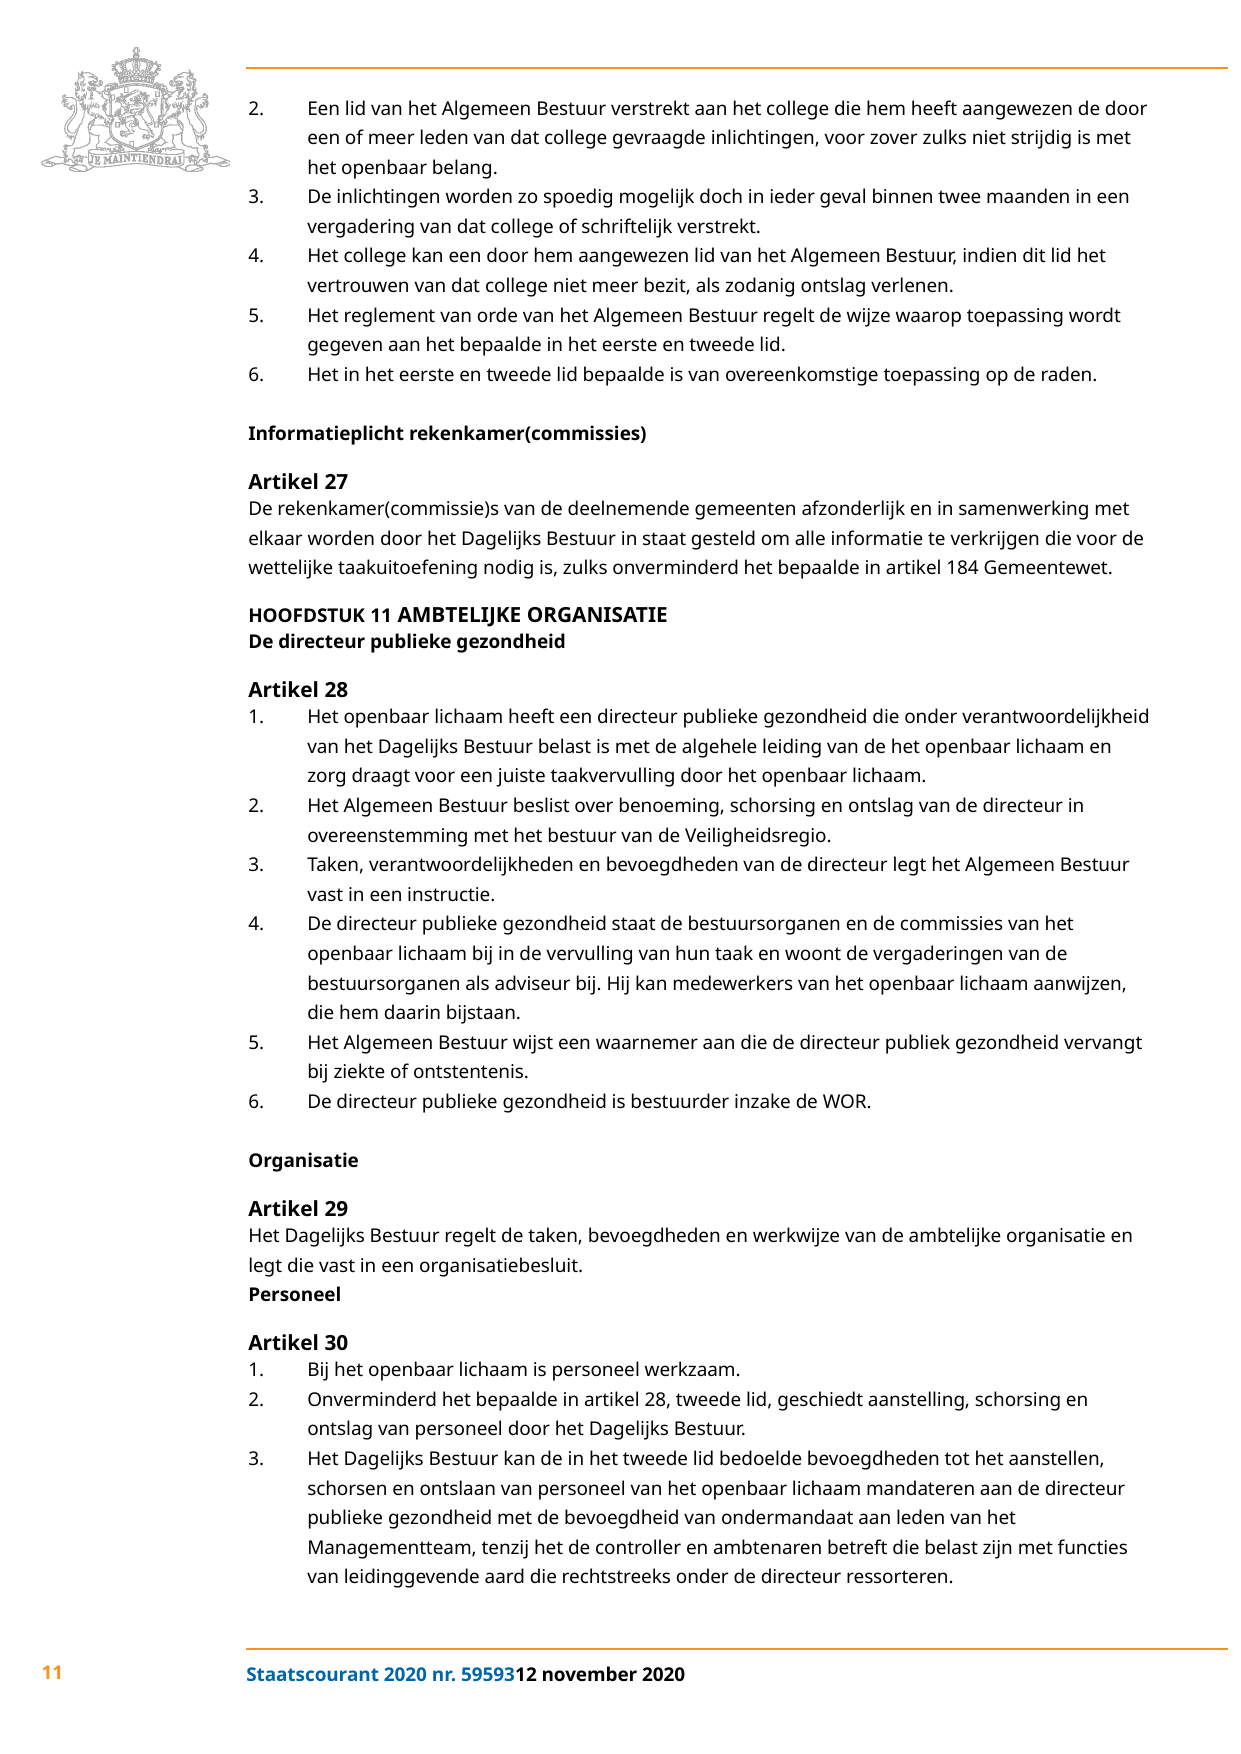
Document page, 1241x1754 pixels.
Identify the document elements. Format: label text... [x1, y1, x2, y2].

text HOOFDSTUK 11 AMBTELIJKE ORGANISATIE [248, 600, 1152, 628]
list Onverminderd het bepaalde in artikel 28, tweede lid, geschiedt aanstelling, schorsing en ontslag van personeel door het Dagelijks Bestuur. [248, 1386, 1152, 1441]
list Het Dagelijks Bestuur kan de in het tweede lid bedoelde bevoegdheden tot het aanstellen, schorsen en ontslaan van personeel van het openbaar lichaam mandateren aan de directeur publieke gezondheid met de bevoegdheid van ondermandaat aan leden van het Managementteam, tenzij het de controller en ambtenaren betreft die belast zijn met functies van leidinggevende aard die rechtstreeks onder de directeur ressorteren. [248, 1445, 1152, 1589]
list Het college kan een door hem aangewezen lid van het Algemeen Bestuur, indien dit lid het vertrouwen van dat college niet meer bezit, als zodanig ontslag verlenen. [248, 243, 1152, 298]
text Artikel 30 [248, 1328, 1152, 1356]
text De rekenkamer(commissie)s van de deelnemende gemeenten afzonderlijk en in samenwerking met elkaar worden door het Dagelijks Bestuur in staat gesteld om alle informatie te verkrijgen die voor de wettelijke taakuitoefening nodig is, zulks onverminderd het bepaalde in artikel 184 Gemeentewet. [248, 495, 1152, 580]
text Artikel 28 [248, 675, 1152, 703]
list Het reglement van orde van het Algemeen Bestuur regelt de wijze waarop toepassing wordt gegeven aan het bepaalde in het eerste en tweede lid. [248, 302, 1152, 357]
list Het in het eerste en tweede lid bepaalde is van overeenkomstige toepassing op de raden. [248, 361, 1152, 387]
list Bij het openbaar lichaam is personeel werkzaam. [248, 1356, 1152, 1382]
list Een lid van het Algemeen Bestuur verstrekt aan het college die hem heeft aangewezen de door een of meer leden van dat college gevraagde inlichtingen, voor zover zulks niet strijdig is met het openbaar belang. [248, 95, 1152, 180]
picture [41, 47, 231, 172]
list Taken, verantwoordelijkheden en bevoegdheden van de directeur legt het Algemeen Bestuur vast in een instructie. [248, 851, 1152, 907]
text Organisatie [248, 1147, 1152, 1173]
list Het Algemeen Bestuur beslist over benoeming, schorsing en ontslag van de directeur in overeenstemming met het bestuur van de Veiligheidsregio. [248, 792, 1152, 847]
text Artikel 29 [248, 1194, 1152, 1222]
list De directeur publieke gezondheid staat de bestuursorganen en de commissies van het openbaar lichaam bij in de vervulling van hun taak en woont de vergaderingen van de bestuursorganen als adviseur bij. Hij kan medewerkers van het openbaar lichaam aanwijzen, die hem daarin bijstaan. [248, 911, 1152, 1025]
list De inlichtingen worden zo spoedig mogelijk doch in ieder geval binnen twee maanden in een vergadering van dat college of schriftelijk verstrekt. [248, 183, 1152, 239]
text De directeur publieke gezondheid [248, 628, 1152, 654]
text Personeel [248, 1281, 1152, 1307]
list Het Algemeen Bestuur wijst een waarnemer aan die de directeur publiek gezondheid vervangt bij ziekte of ontstentenis. [248, 1029, 1152, 1084]
text Het Dagelijks Bestuur regelt de taken, bevoegdheden en werkwijze van de ambtelijke organisatie en legt die vast in een organisatiebesluit. [248, 1222, 1152, 1277]
text Artikel 27 [248, 467, 1152, 495]
list Het openbaar lichaam heeft een directeur publieke gezondheid die onder verantwoordelijkheid van het Dagelijks Bestuur belast is met de algehele leiding van de het openbaar lichaam en zorg draagt voor een juiste taakvervulling door het openbaar lichaam. [248, 703, 1152, 788]
list De directeur publieke gezondheid is bestuurder inzake de WOR. [248, 1088, 1152, 1114]
text Informatieplicht rekenkamer(commissies) [248, 420, 1152, 446]
